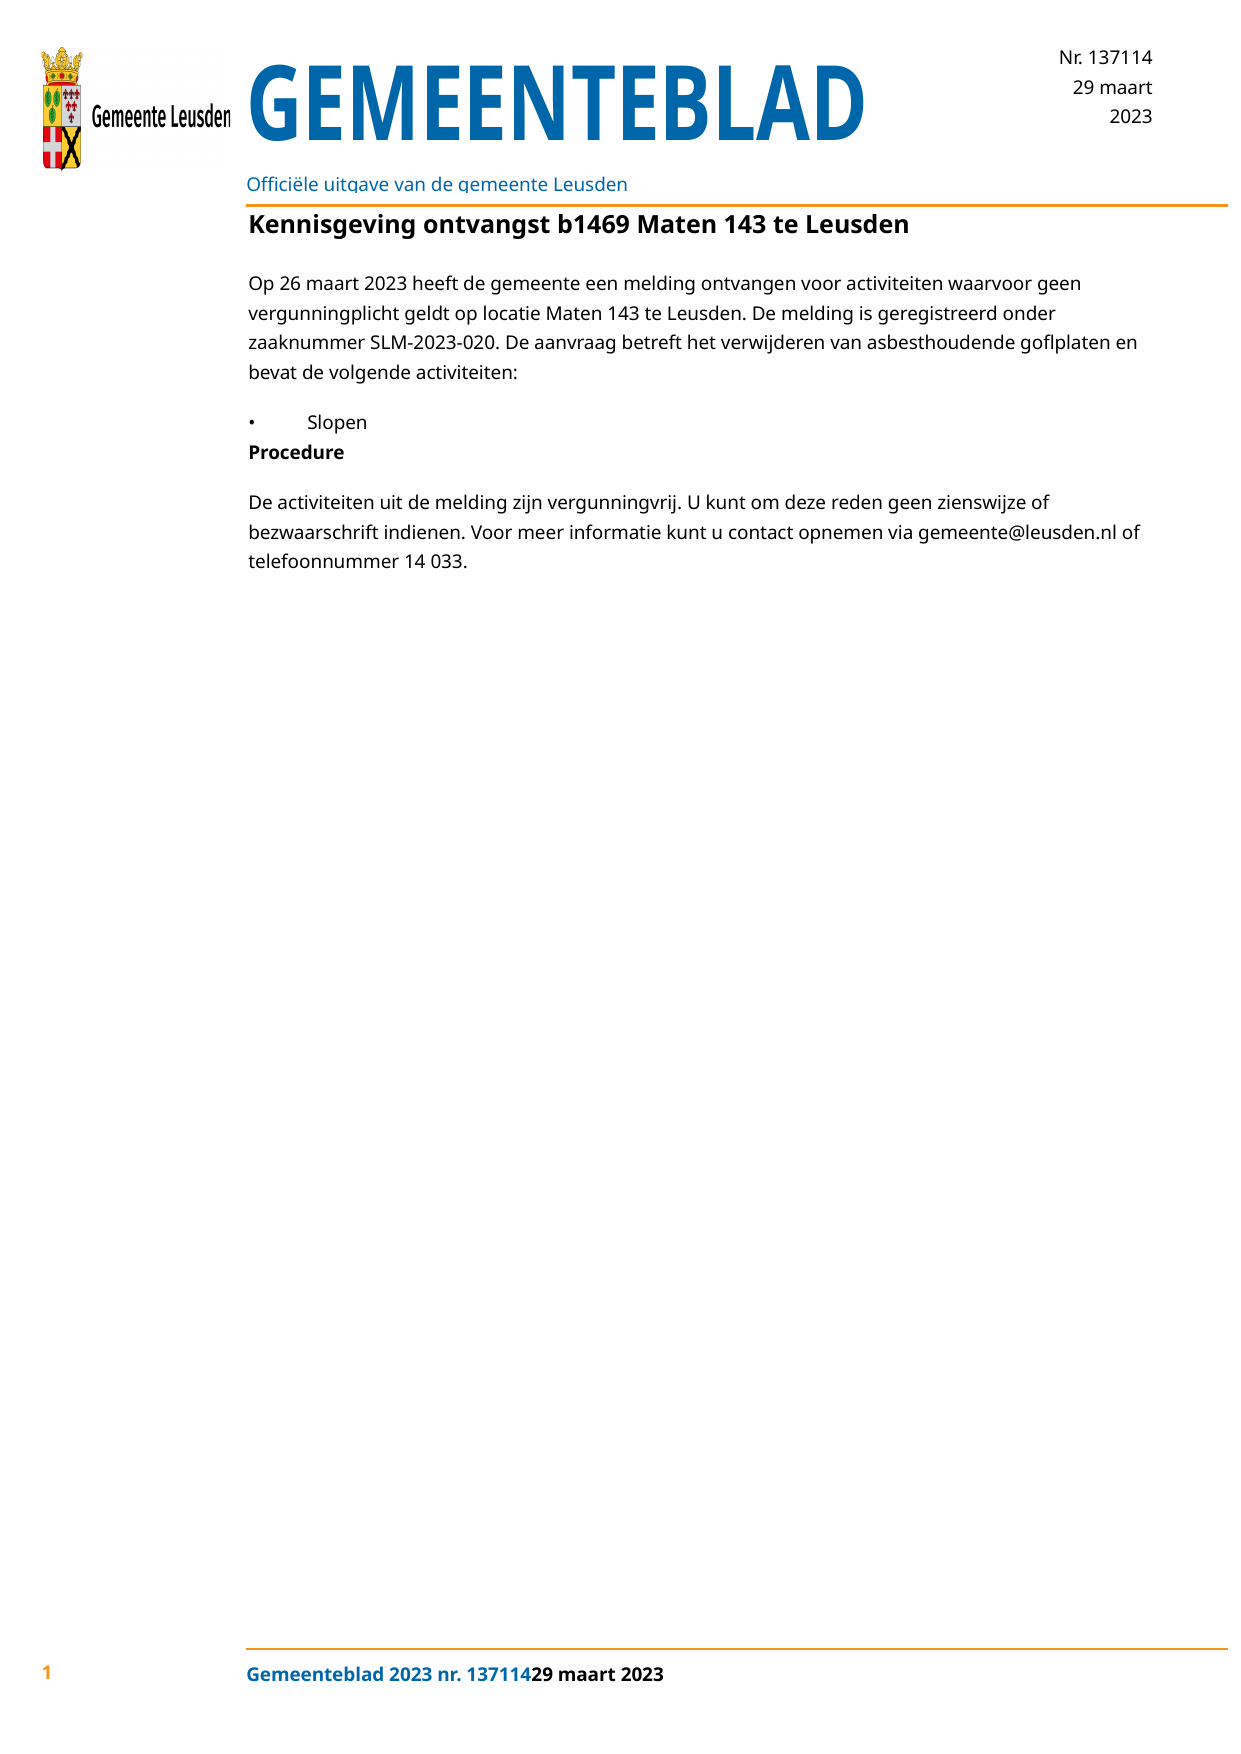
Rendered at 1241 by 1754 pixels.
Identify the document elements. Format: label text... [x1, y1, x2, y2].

text Procedure [248, 439, 1152, 465]
text Kennisgeving ontvangst b1469 Maten 143 te Leusden [248, 207, 1152, 241]
picture [41, 47, 231, 172]
list Slopen [248, 409, 1152, 435]
text De activiteiten uit de melding zijn vergunningvrij. U kunt om deze reden geen zienswijze of bezwaarschrift indienen. Voor meer informatie kunt u contact opnemen via gemeente@leusden.nl of telefoonnummer 14 033. [248, 489, 1152, 574]
text Op 26 maart 2023 heeft de gemeente een melding ontvangen voor activiteiten waarvoor geen vergunningplicht geldt op locatie Maten 143 te Leusden. De melding is geregistreerd onder zaaknummer SLM-2023-020. De aanvraag betreft het verwijderen van asbesthoudende goflplaten en bevat de volgende activiteiten: [248, 270, 1152, 385]
